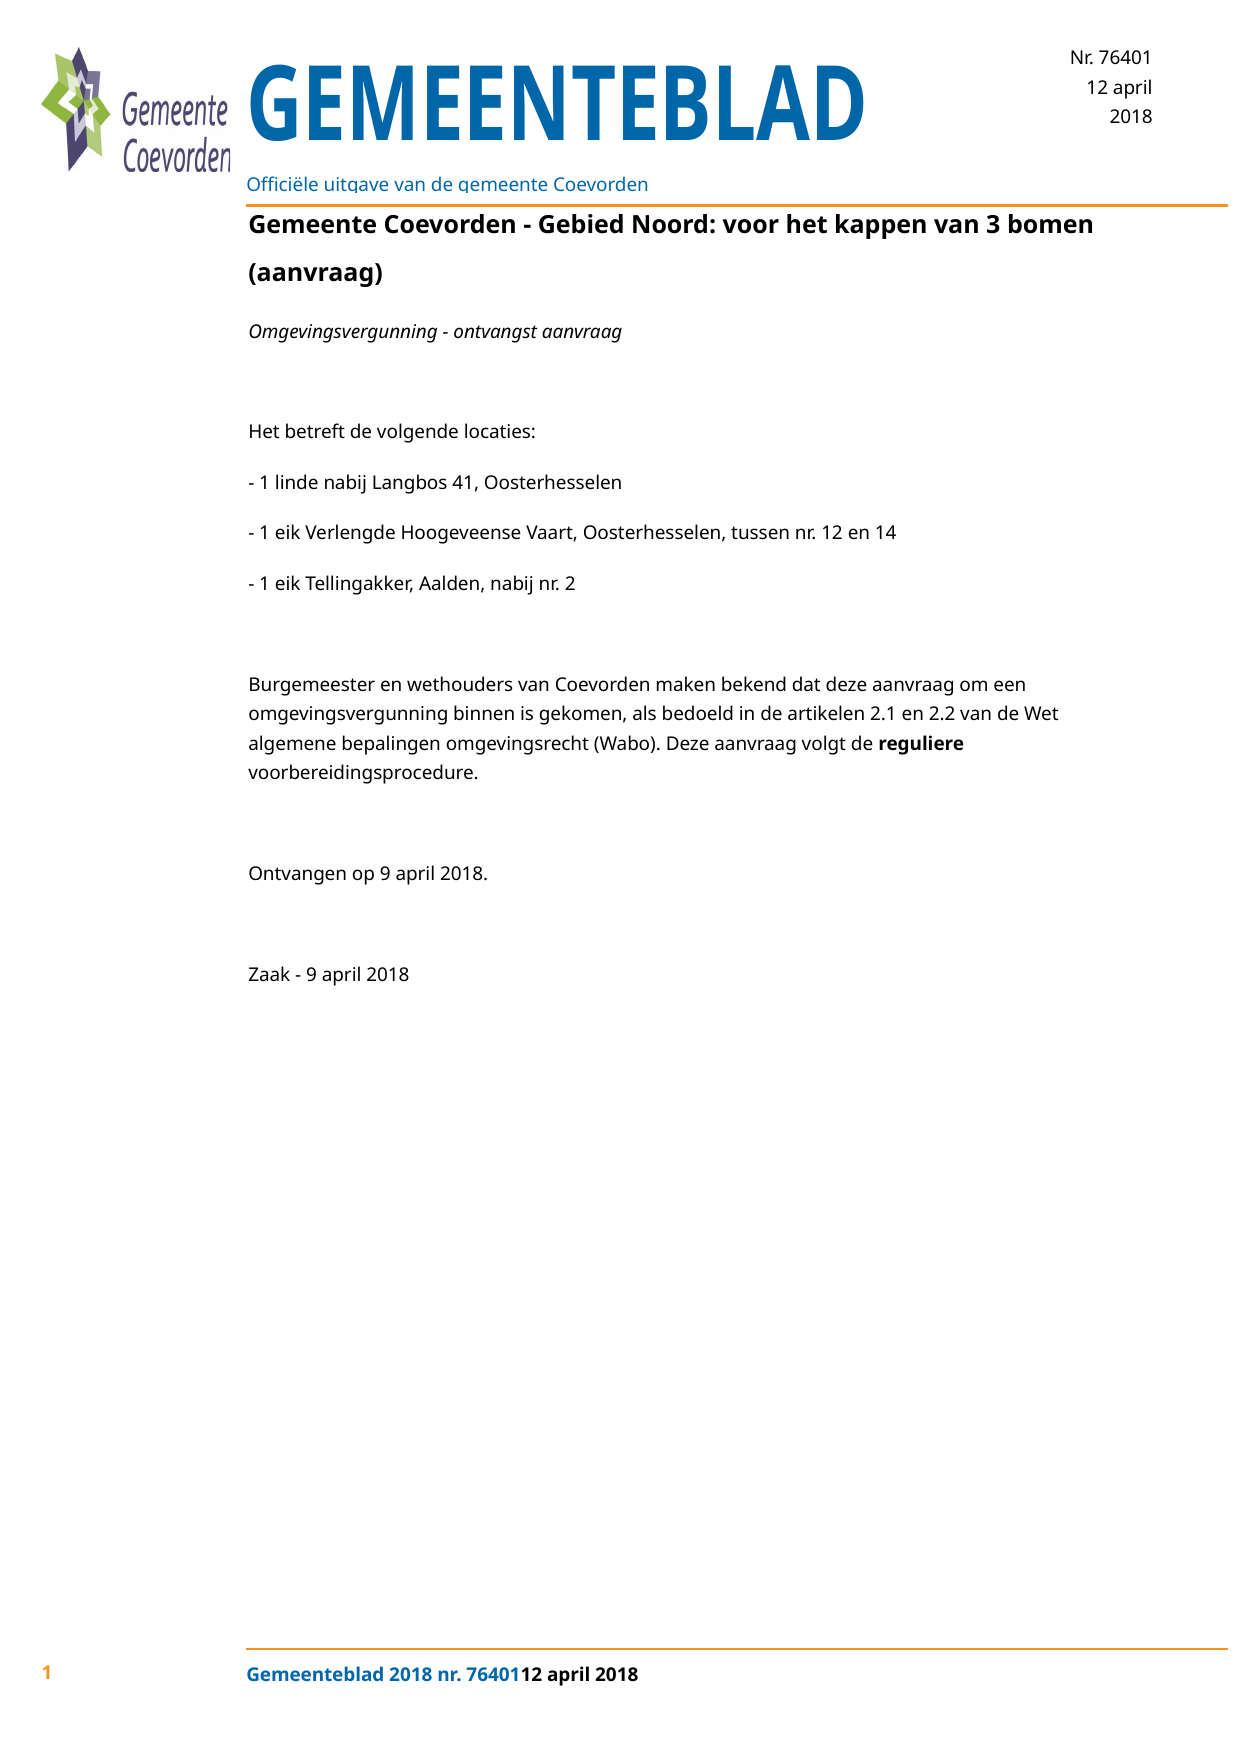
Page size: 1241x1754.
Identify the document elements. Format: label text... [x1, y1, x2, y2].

text - 1 eik Tellingakker, Aalden, nabij nr. 2 [248, 570, 1152, 596]
text Zaak - 9 april 2018 [248, 961, 1152, 987]
text - 1 eik Verlengde Hoogeveense Vaart, Oosterhesselen, tussen nr. 12 en 14 [248, 519, 1152, 545]
text - 1 linde nabij Langbos 41, Oosterhesselen [248, 469, 1152, 495]
picture [41, 47, 231, 172]
text Gemeente Coevorden - Gebied Noord: voor het kappen van 3 bomen (aanvraag) [248, 207, 1152, 288]
text Omgevingsvergunning - ontvangst aanvraag [248, 318, 1152, 344]
text Burgemeester en wethouders van Coevorden maken bekend dat deze aanvraag om een omgevingsvergunning binnen is gekomen, als bedoeld in de artikelen 2.1 en 2.2 van de Wet algemene bepalingen omgevingsrecht (Wabo). Deze aanvraag volgt de reguliere voorbereidingsprocedure. [248, 671, 1152, 785]
text Het betreft de volgende locaties: [248, 419, 1152, 444]
text Ontvangen op 9 april 2018. [248, 860, 1152, 886]
